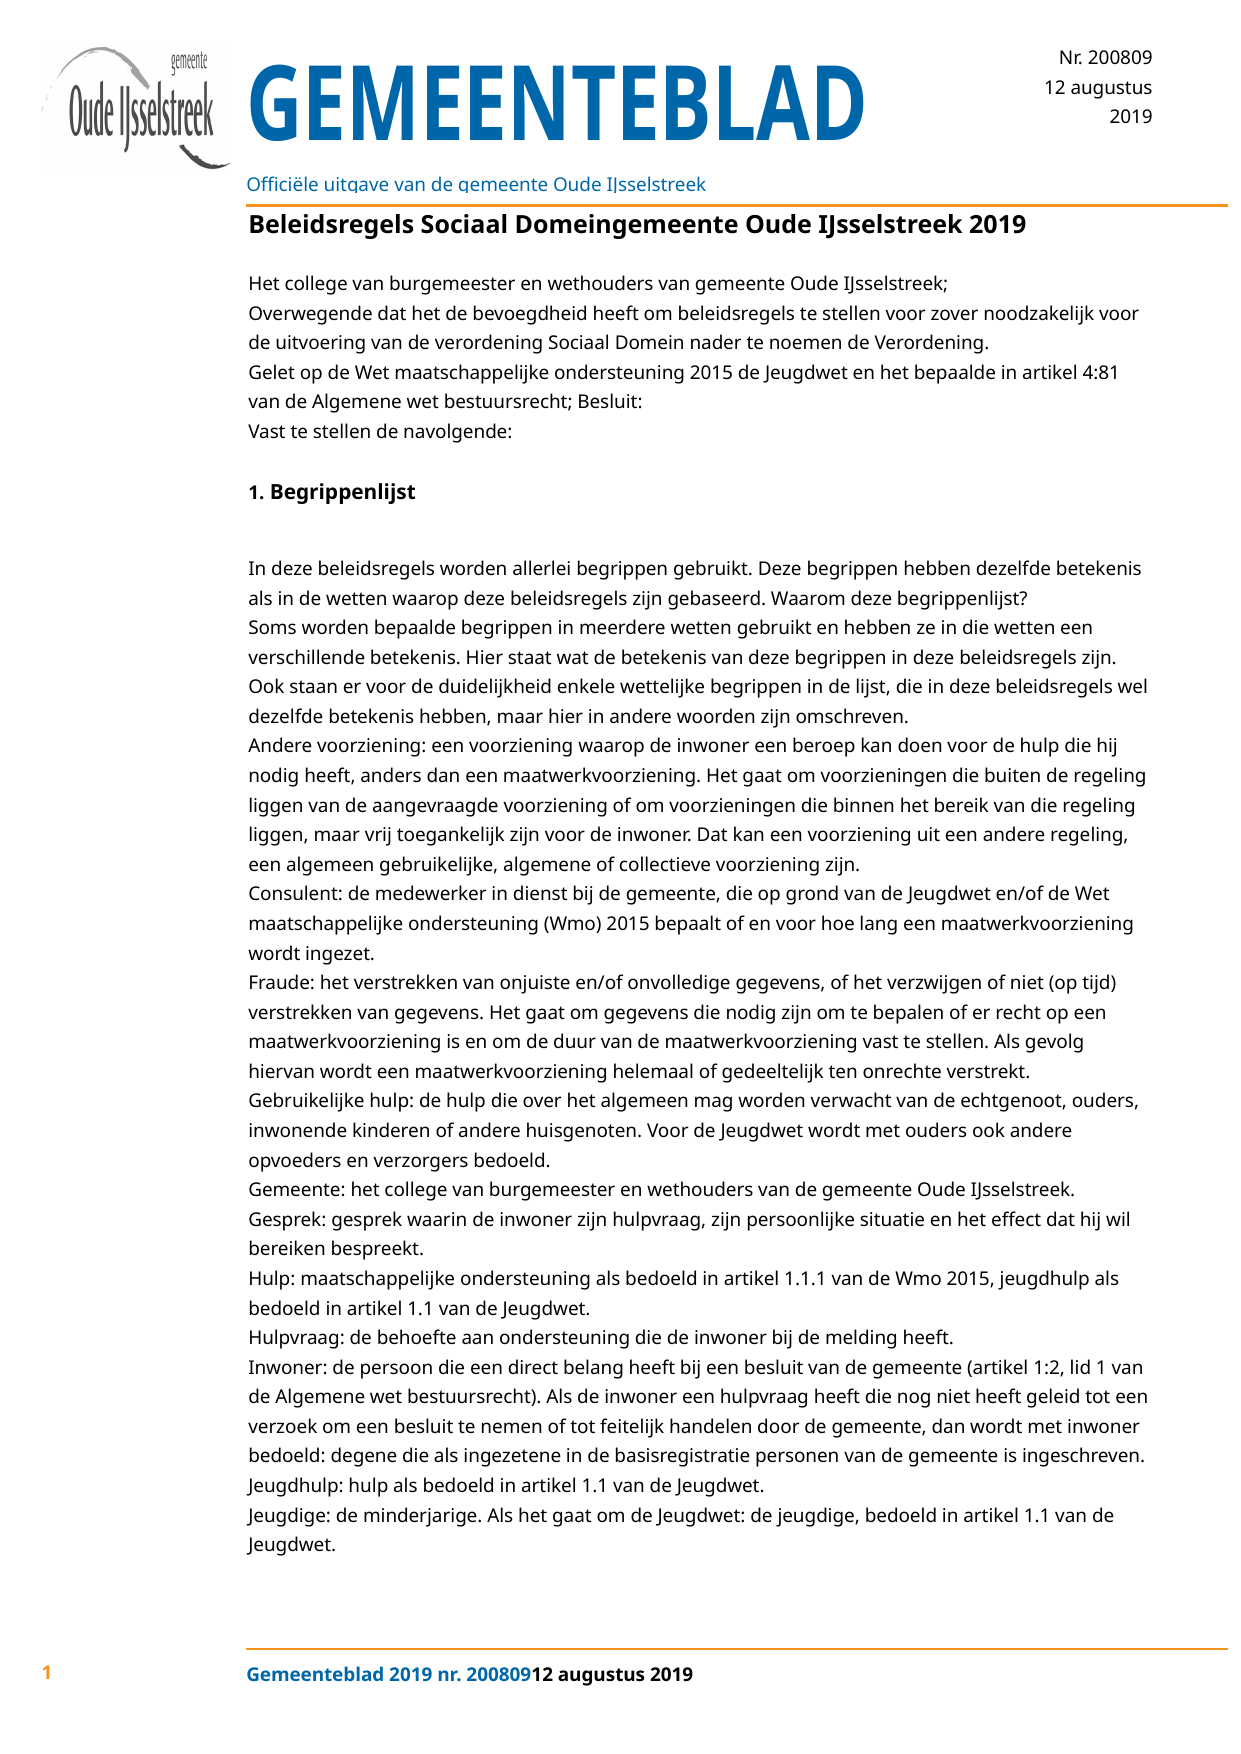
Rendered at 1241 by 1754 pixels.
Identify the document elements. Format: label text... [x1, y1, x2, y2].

text Hulpvraag: de behoefte aan ondersteuning die de inwoner bij de melding heeft. [248, 1324, 1152, 1350]
text Inwoner: de persoon die een direct belang heeft bij een besluit van de gemeente (artikel 1:2, lid 1 van de Algemene wet bestuursrecht). Als de inwoner een hulpvraag heeft die nog niet heeft geleid tot een verzoek om een besluit te nemen of tot feitelijk handelen door de gemeente, dan wordt met inwoner bedoeld: degene die als ingezetene in de basisregistratie personen van de gemeente is ingeschreven. [248, 1354, 1152, 1468]
text In deze beleidsregels worden allerlei begrippen gebruikt. Deze begrippen hebben dezelfde betekenis als in de wetten waarop deze beleidsregels zijn gebaseerd. Waarom deze begrippenlijst? [248, 555, 1152, 610]
picture [41, 47, 231, 172]
text Andere voorziening: een voorziening waarop de inwoner een beroep kan doen voor de hulp die hij nodig heeft, anders dan een maatwerkvoorziening. Het gaat om voorzieningen die buiten de regeling liggen van de aangevraagde voorziening of om voorzieningen die binnen het bereik van die regeling liggen, maar vrij toegankelijk zijn voor de inwoner. Dat kan een voorziening uit een andere regeling, een algemeen gebruikelijke, algemene of collectieve voorziening zijn. [248, 733, 1152, 877]
text Fraude: het verstrekken van onjuiste en/of onvolledige gegevens, of het verzwijgen of niet (op tijd) verstrekken van gegevens. Het gaat om gegevens die nodig zijn om te bepalen of er recht op een maatwerkvoorziening is en om de duur van de maatwerkvoorziening vast te stellen. Als gevolg hiervan wordt een maatwerkvoorziening helemaal of gedeeltelijk ten onrechte verstrekt. [248, 969, 1152, 1084]
text Het college van burgemeester en wethouders van gemeente Oude IJsselstreek; [248, 270, 1152, 296]
text Overwegende dat het de bevoegdheid heeft om beleidsregels te stellen voor zover noodzakelijk voor de uitvoering van de verordening Sociaal Domein nader te noemen de Verordening. [248, 300, 1152, 355]
text Gelet op de Wet maatschappelijke ondersteuning 2015 de Jeugdwet en het bepaalde in artikel 4:81 van de Algemene wet bestuursrecht; Besluit: [248, 359, 1152, 414]
text Ook staan er voor de duidelijkheid enkele wettelijke begrippen in de lijst, die in deze beleidsregels wel dezelfde betekenis hebben, maar hier in andere woorden zijn omschreven. [248, 673, 1152, 729]
text Gemeente: het college van burgemeester en wethouders van de gemeente Oude IJsselstreek. [248, 1176, 1152, 1202]
text Gesprek: gesprek waarin de inwoner zijn hulpvraag, zijn persoonlijke situatie en het effect dat hij wil bereiken bespreekt. [248, 1206, 1152, 1261]
text Hulp: maatschappelijke ondersteuning als bedoeld in artikel 1.1.1 van de Wmo 2015, jeugdhulp als bedoeld in artikel 1.1 van de Jeugdwet. [248, 1265, 1152, 1320]
text Soms worden bepaalde begrippen in meerdere wetten gebruikt en hebben ze in die wetten een verschillende betekenis. Hier staat wat de betekenis van deze begrippen in deze beleidsregels zijn. [248, 614, 1152, 669]
text Vast te stellen de navolgende: [248, 418, 1152, 444]
text Beleidsregels Sociaal Domeingemeente Oude IJsselstreek 2019 [248, 207, 1152, 241]
text Jeugdige: de minderjarige. Als het gaat om de Jeugdwet: de jeugdige, bedoeld in artikel 1.1 van de Jeugdwet. [248, 1502, 1152, 1557]
text 1. Begrippenlijst [248, 477, 1152, 506]
text Jeugdhulp: hulp als bedoeld in artikel 1.1 van de Jeugdwet. [248, 1472, 1152, 1498]
text Consulent: de medewerker in dienst bij de gemeente, die op grond van de Jeugdwet en/of de Wet maatschappelijke ondersteuning (Wmo) 2015 bepaalt of en voor hoe lang een maatwerkvoorziening wordt ingezet. [248, 881, 1152, 965]
text Gebruikelijke hulp: de hulp die over het algemeen mag worden verwacht van de echtgenoot, ouders, inwonende kinderen of andere huisgenoten. Voor de Jeugdwet wordt met ouders ook andere opvoeders en verzorgers bedoeld. [248, 1088, 1152, 1172]
